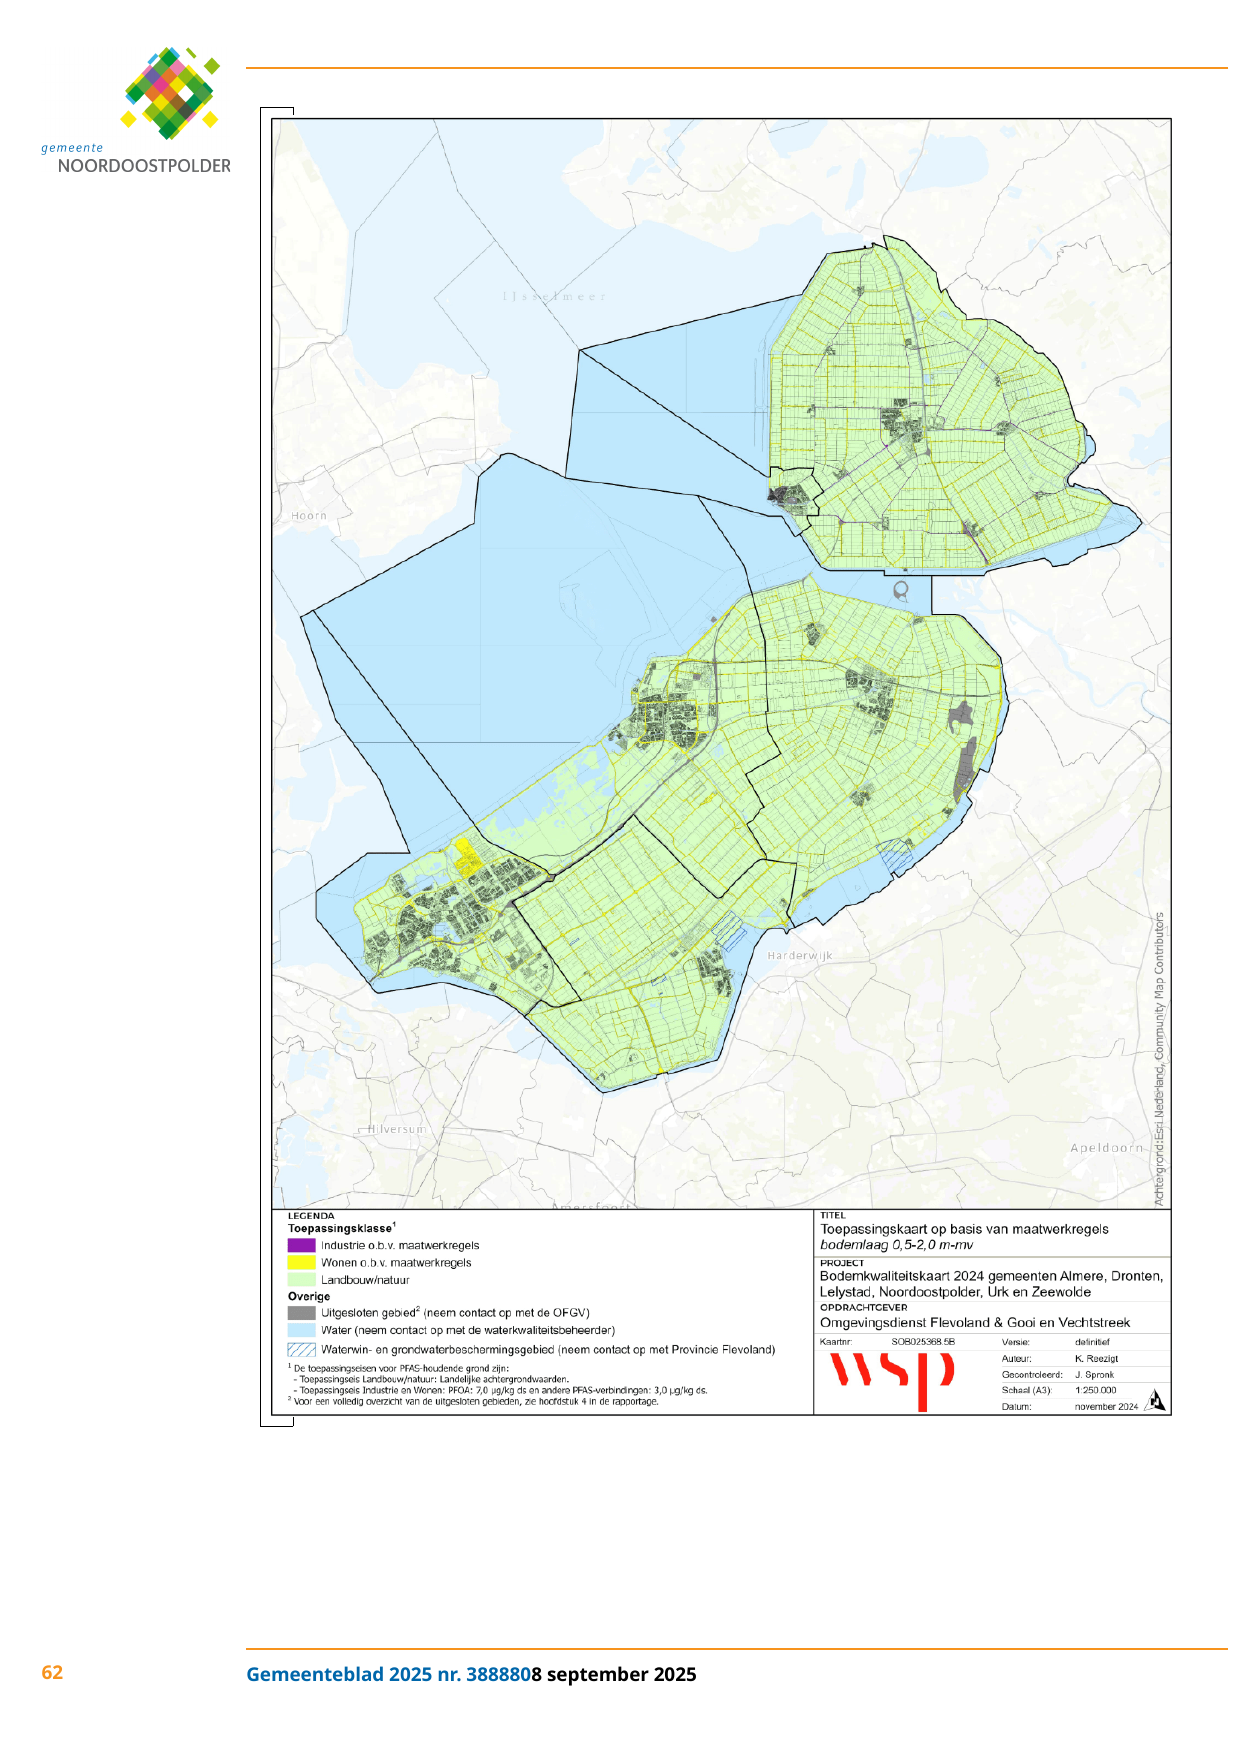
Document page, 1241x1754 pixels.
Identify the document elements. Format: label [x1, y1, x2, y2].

picture [41, 47, 231, 172]
picture [268, 115, 1173, 1417]
